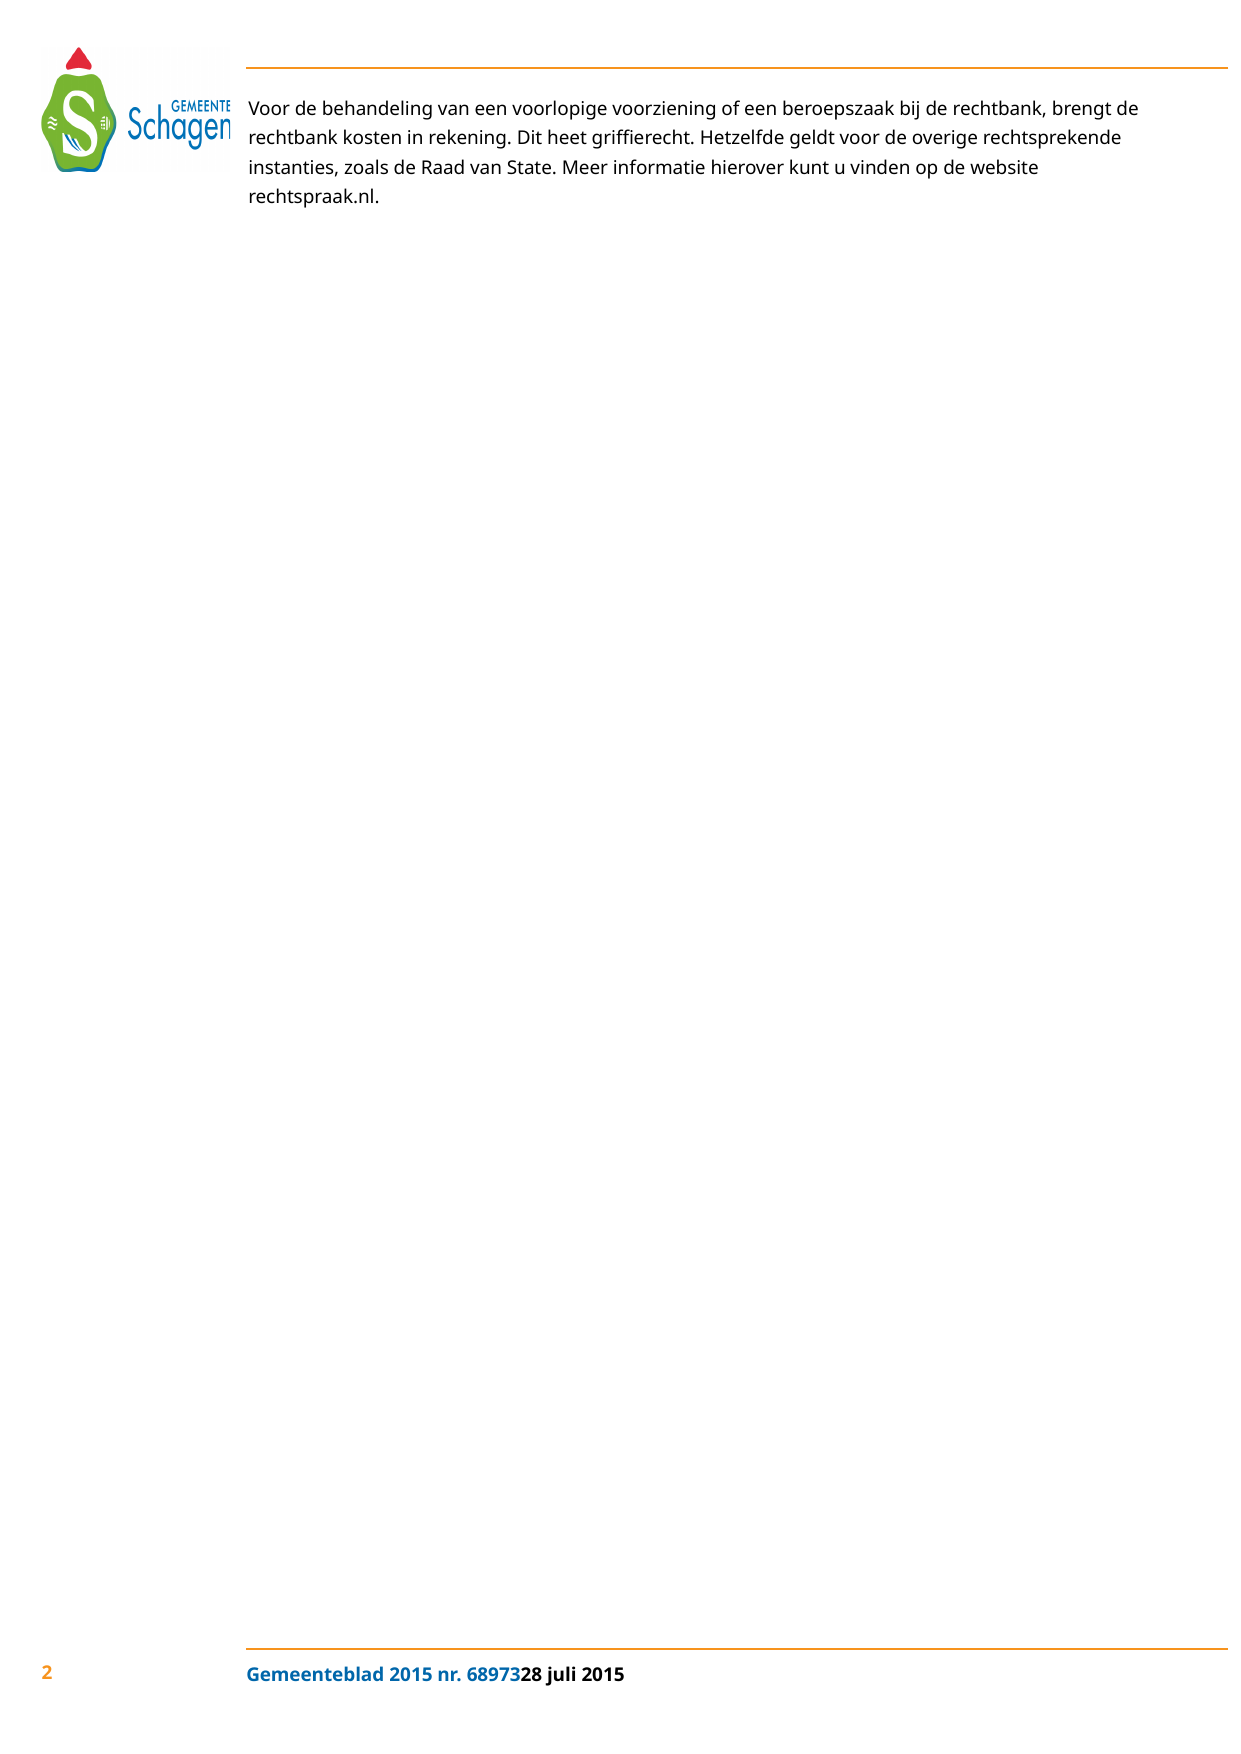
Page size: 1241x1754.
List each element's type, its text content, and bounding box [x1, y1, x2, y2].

text Voor de behandeling van een voorlopige voorziening of een beroepszaak bij de rechtbank, brengt de rechtbank kosten in rekening. Dit heet griffierecht. Hetzelfde geldt voor de overige rechtsprekende instanties, zoals de Raad van State. Meer informatie hierover kunt u vinden op de website rechtspraak.nl. [248, 95, 1152, 209]
picture [41, 47, 231, 172]
